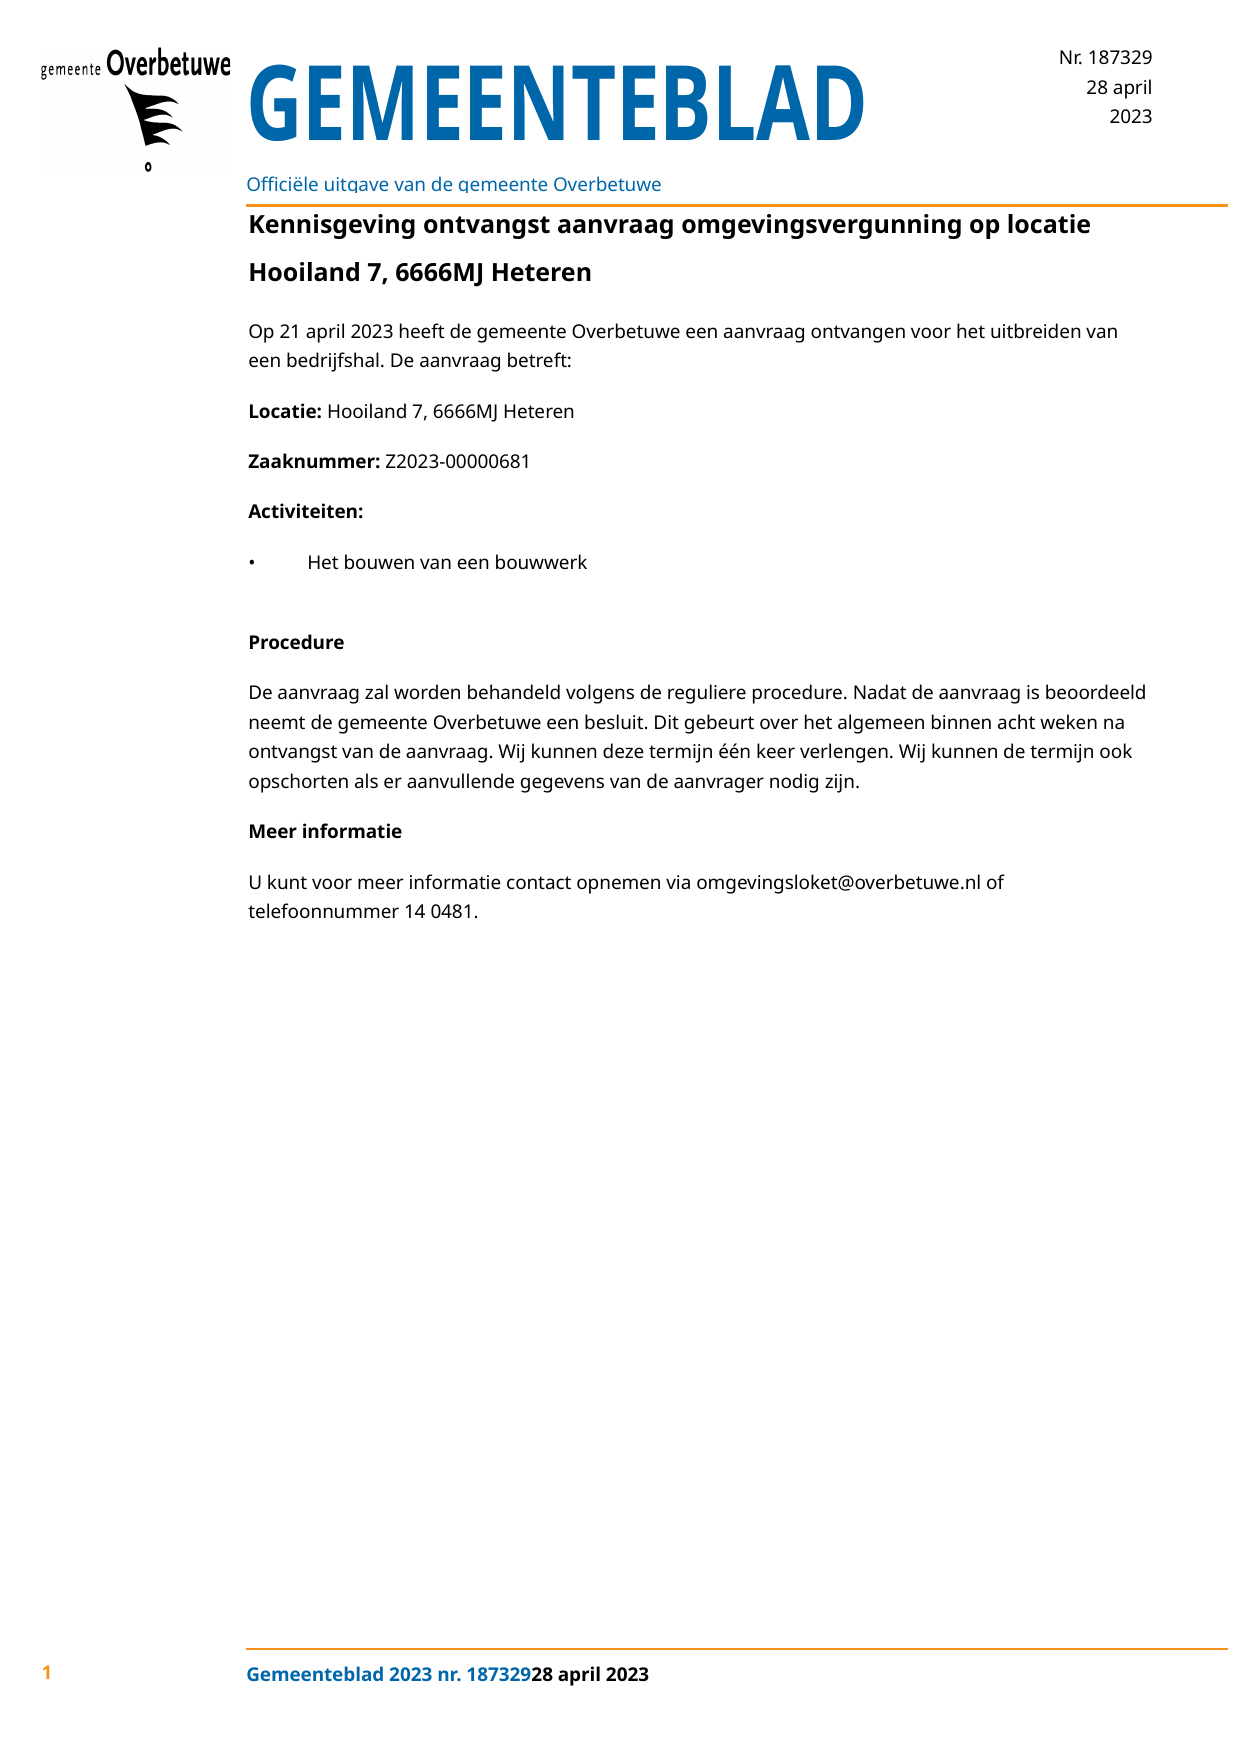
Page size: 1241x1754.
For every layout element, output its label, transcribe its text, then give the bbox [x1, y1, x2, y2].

text Kennisgeving ontvangst aanvraag omgevingsvergunning op locatie Hooiland 7, 6666MJ Heteren [248, 207, 1152, 288]
text Activiteiten: [248, 499, 1152, 524]
text De aanvraag zal worden behandeld volgens de reguliere procedure. Nadat de aanvraag is beoordeeld neemt de gemeente Overbetuwe een besluit. Dit gebeurt over het algemeen binnen acht weken na ontvangst van de aanvraag. Wij kunnen deze termijn één keer verlengen. Wij kunnen de termijn ook opschorten als er aanvullende gegevens van de aanvrager nodig zijn. [248, 679, 1152, 794]
text Locatie: Hooiland 7, 6666MJ Heteren [248, 398, 1152, 424]
text Zaaknummer: Z2023-00000681 [248, 448, 1152, 474]
text Procedure [248, 629, 1152, 655]
list Het bouwen van een bouwwerk [248, 549, 1152, 575]
text Op 21 april 2023 heeft de gemeente Overbetuwe een aanvraag ontvangen voor het uitbreiden van een bedrijfshal. De aanvraag betreft: [248, 318, 1152, 373]
picture [41, 47, 231, 172]
text U kunt voor meer informatie contact opnemen via omgevingsloket@overbetuwe.nl of telefoonnummer 14 0481. [248, 869, 1152, 924]
text Meer informatie [248, 819, 1152, 844]
